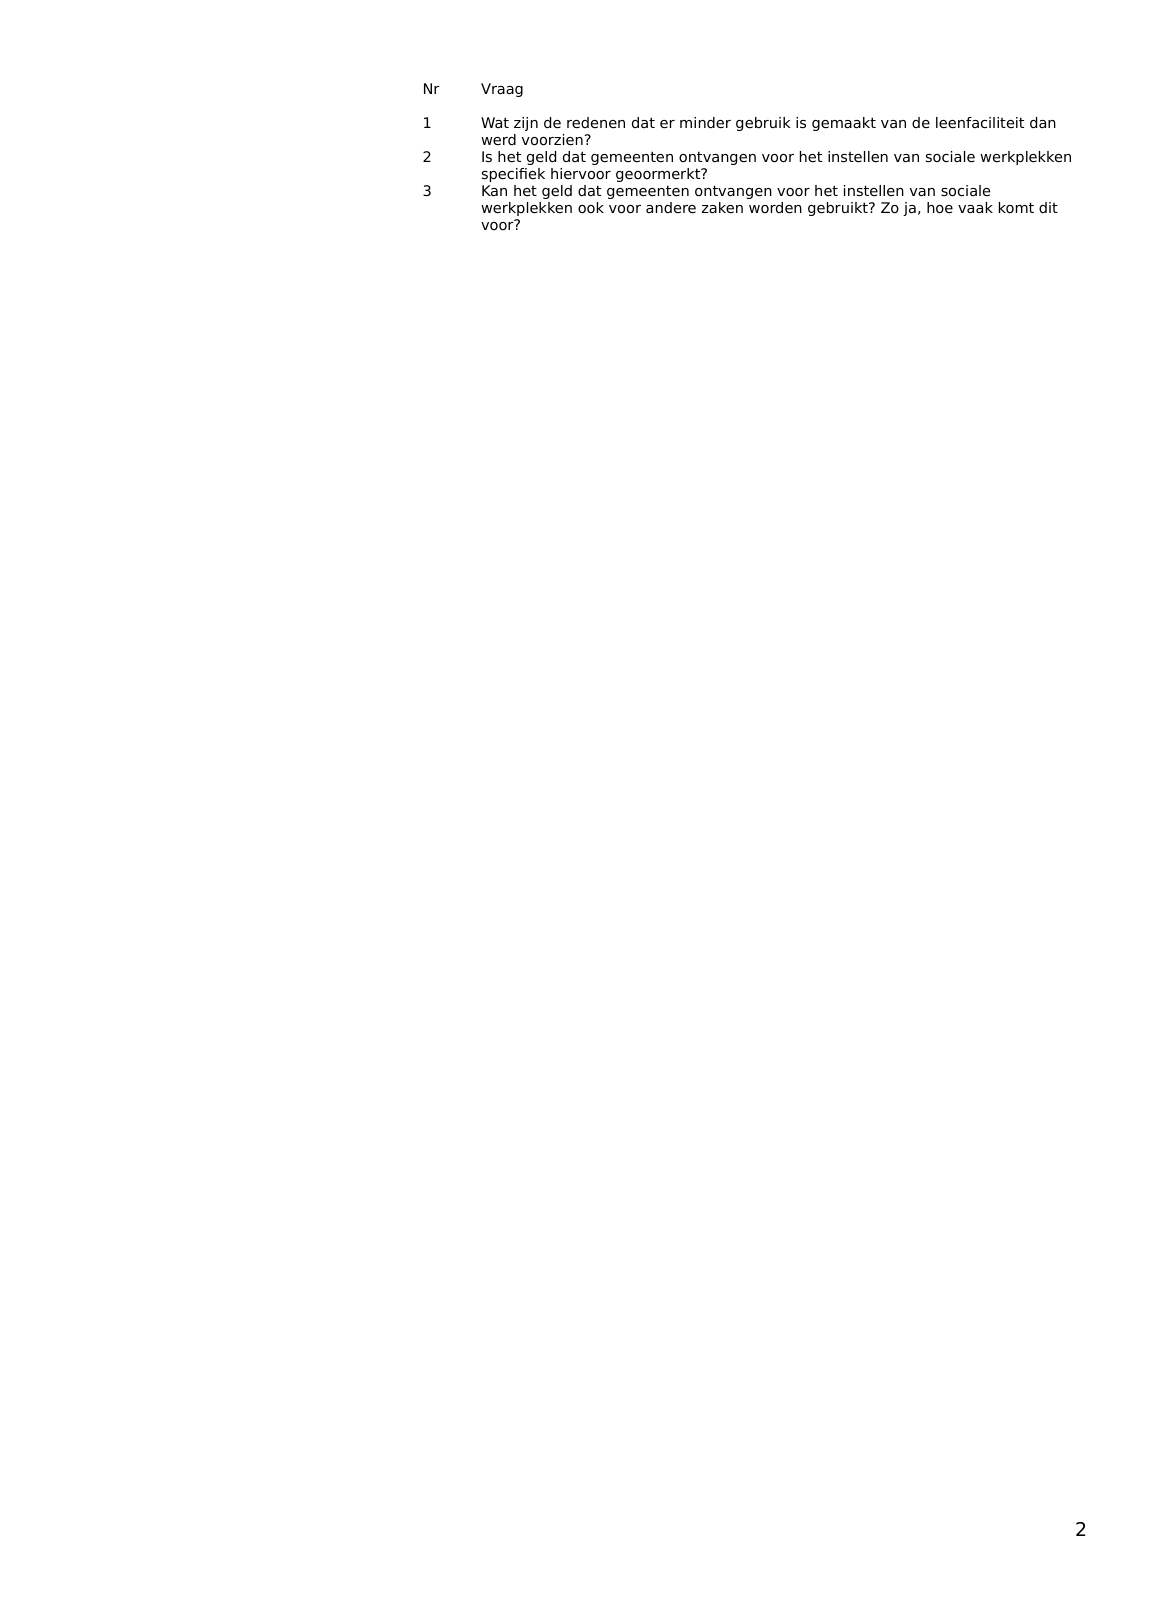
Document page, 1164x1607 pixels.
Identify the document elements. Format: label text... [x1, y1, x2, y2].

table_cell 3 [422, 183, 475, 234]
table_header Nr [422, 81, 475, 98]
table_cell 1 [422, 115, 475, 149]
table_cell 2 [422, 149, 475, 183]
table_cell Is het geld dat gemeenten ontvangen voor het instellen van sociale werkplekken specifiek hiervoor geoormerkt? [475, 149, 1087, 183]
table_cell [422, 98, 475, 115]
table_cell Kan het geld dat gemeenten ontvangen voor het instellen van sociale werkplekken ook voor andere zaken worden gebruikt? Zo ja, hoe vaak komt dit voor? [475, 183, 1087, 234]
table_cell Wat zijn de redenen dat er minder gebruik is gemaakt van de leenfaciliteit dan werd voorzien? [475, 115, 1087, 149]
table_cell [475, 98, 1087, 115]
table_header Vraag [475, 81, 1087, 98]
